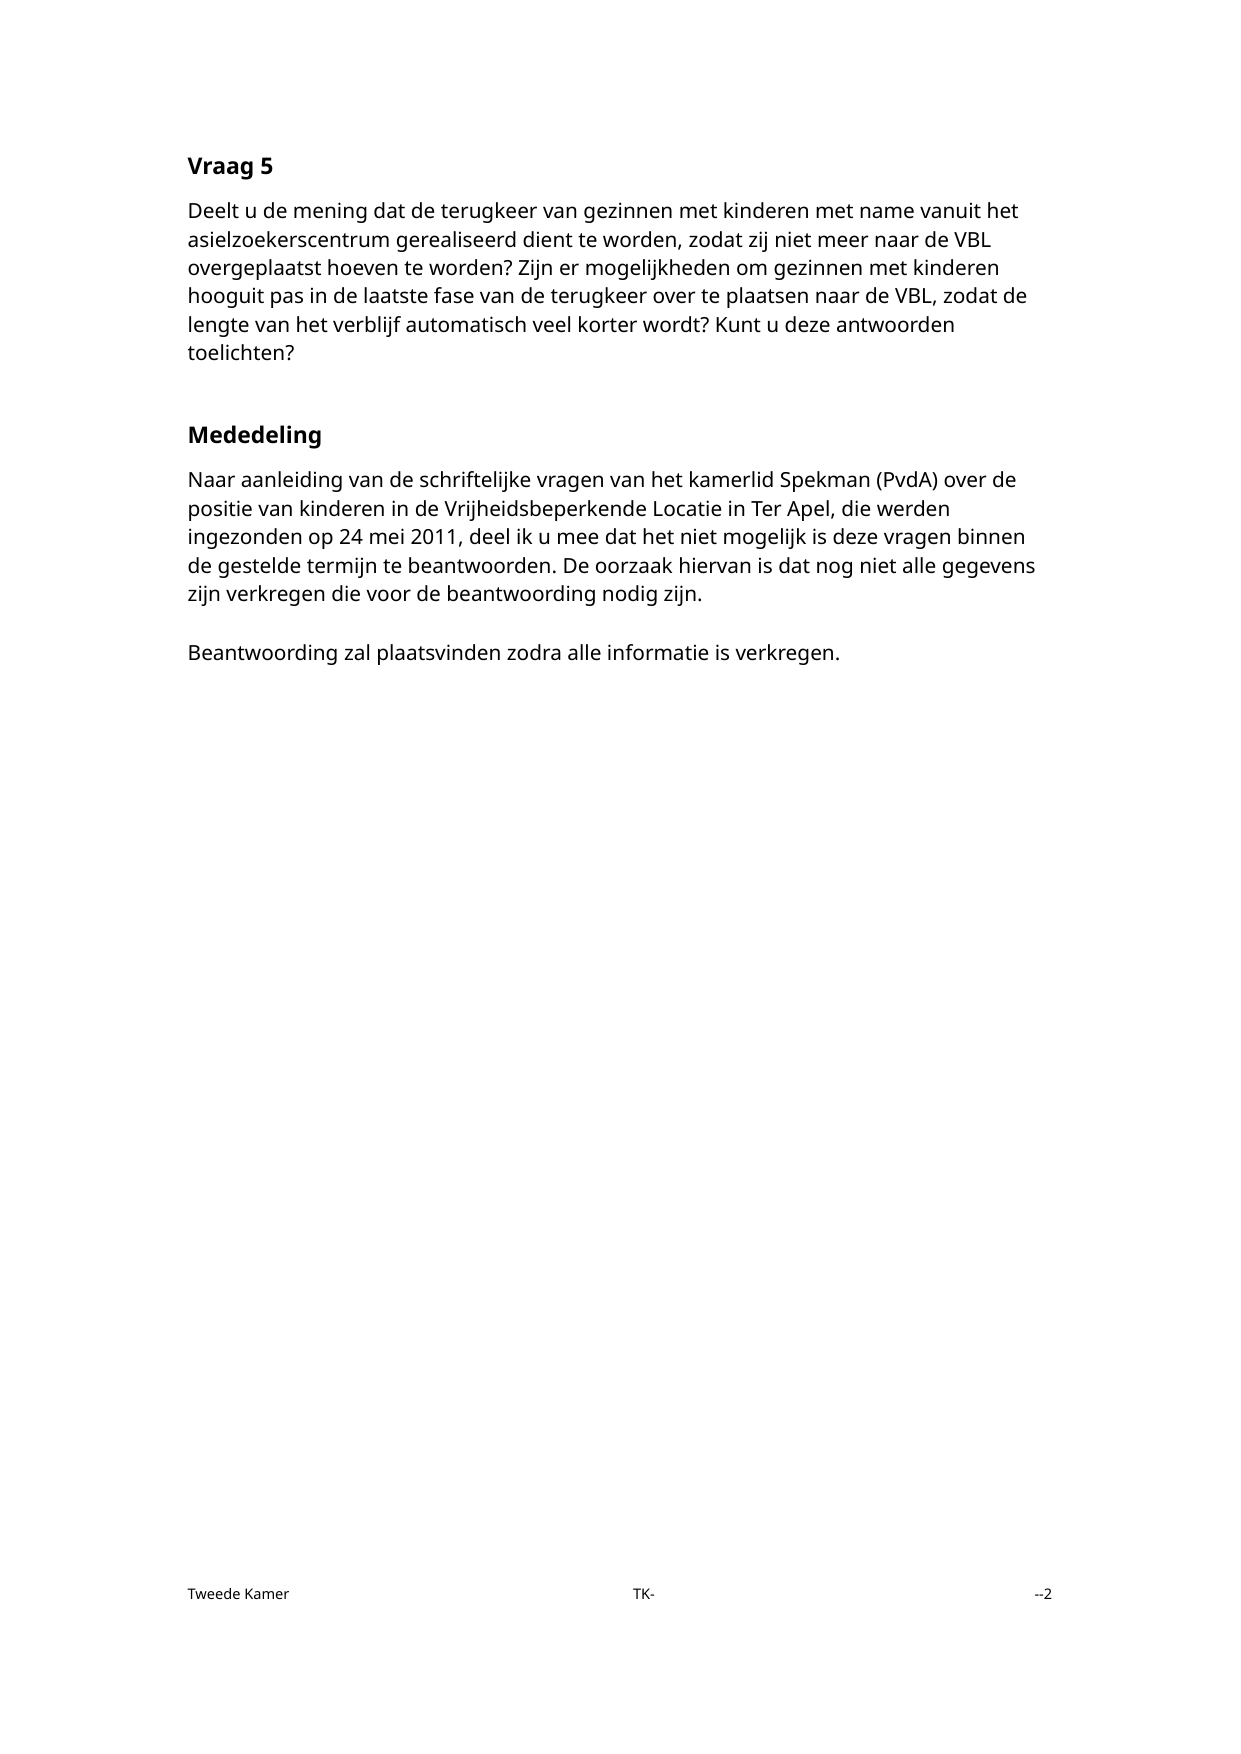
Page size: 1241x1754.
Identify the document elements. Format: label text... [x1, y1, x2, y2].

subtitle Mededeling [187, 419, 1053, 451]
text Deelt u de mening dat de terugkeer van gezinnen met kinderen met name vanuit het asielzoekerscentrum gerealiseerd dient te worden, zodat zij niet meer naar de VBL overgeplaatst hoeven te worden? Zijn er mogelijkheden om gezinnen met kinderen hooguit pas in de laatste fase van de terugkeer over te plaatsen naar de VBL, zodat de lengte van het verblijf automatisch veel korter wordt? Kunt u deze antwoorden toelichten? [187, 196, 1053, 367]
text Naar aanleiding van de schriftelijke vragen van het kamerlid Spekman (PvdA) over de positie van kinderen in de Vrijheidsbeperkende Locatie in Ter Apel, die werden ingezonden op 24 mei 2011, deel ik u mee dat het niet mogelijk is deze vragen binnen de gestelde termijn te beantwoorden. De oorzaak hiervan is dat nog niet alle gegevens zijn verkregen die voor de beantwoording nodig zijn. [187, 466, 1053, 608]
text Beantwoording zal plaatsvinden zodra alle informatie is verkregen. [187, 638, 1053, 666]
subtitle Vraag 5 [187, 150, 1053, 181]
